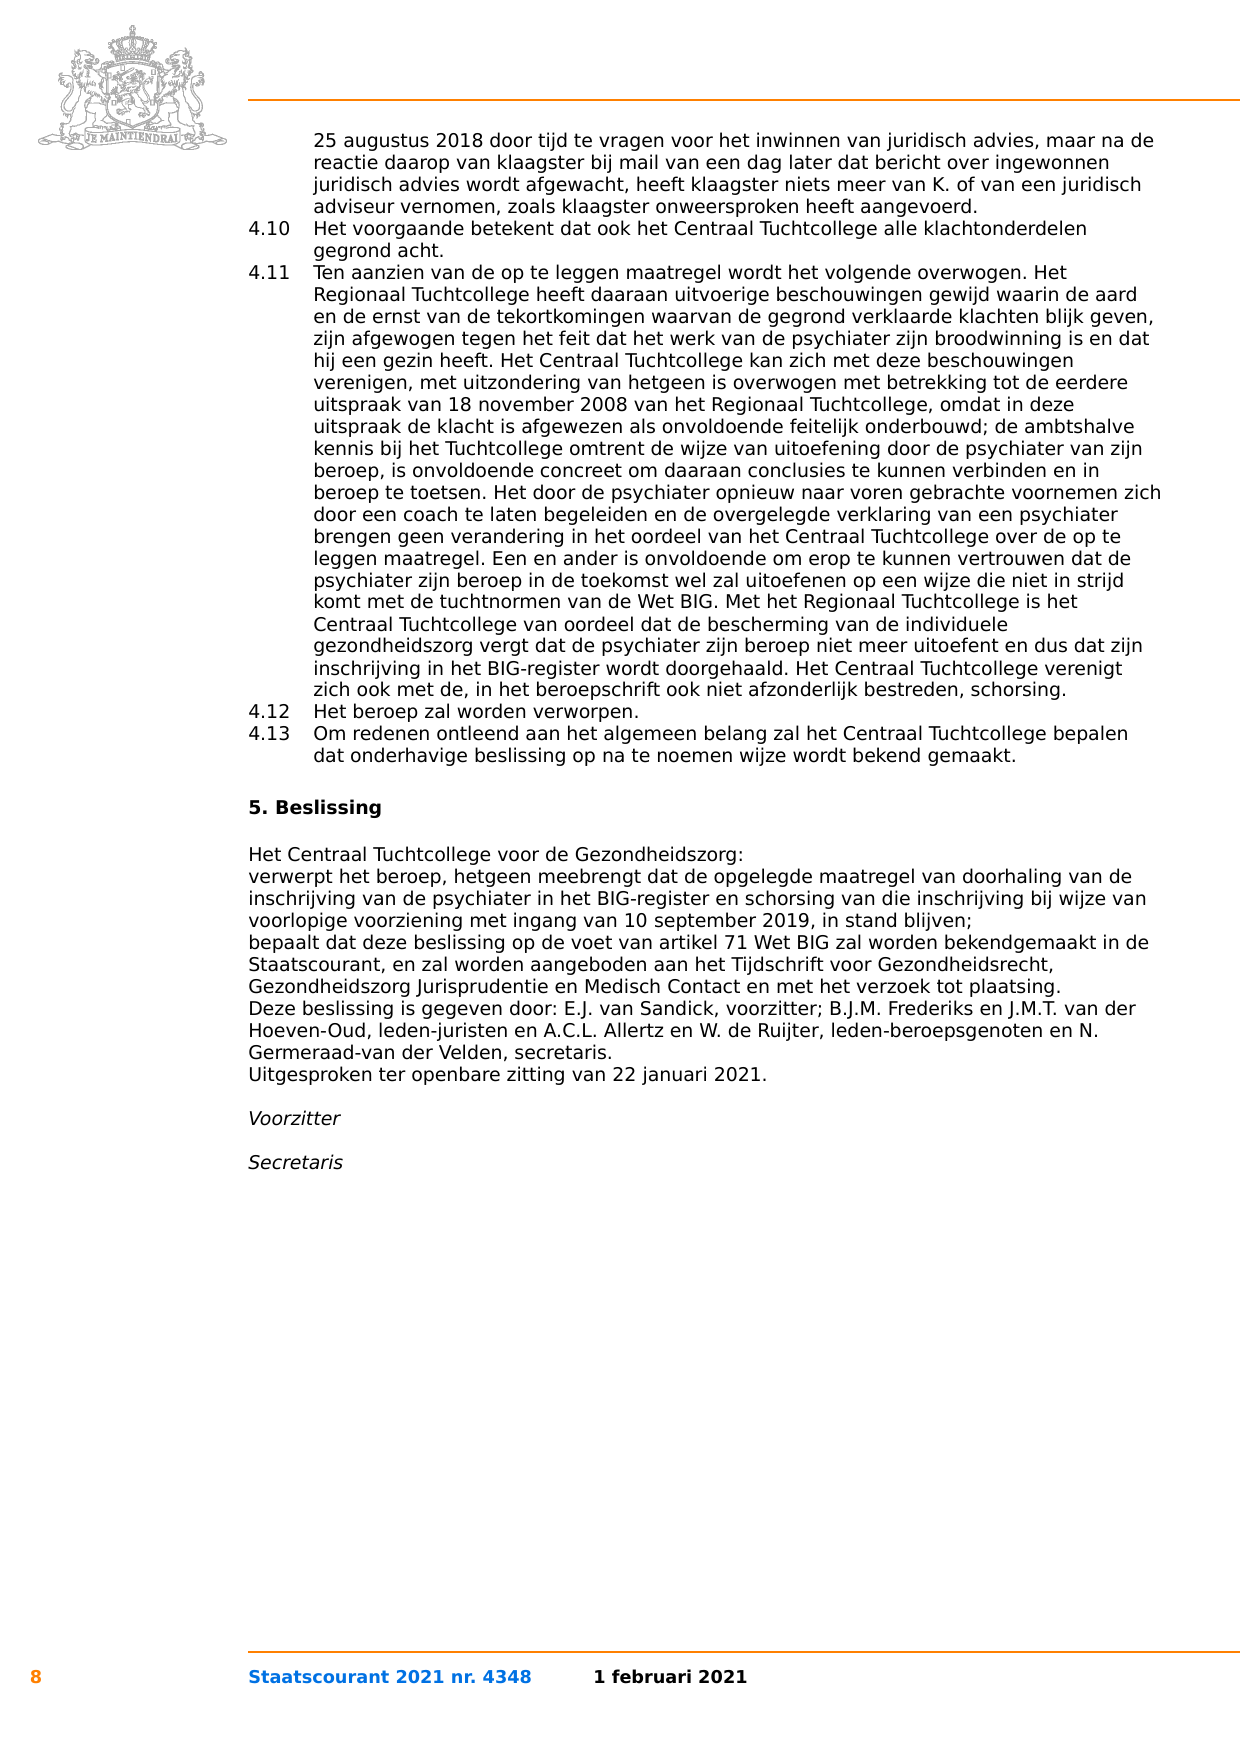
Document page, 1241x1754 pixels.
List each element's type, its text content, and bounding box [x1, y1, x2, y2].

text Het Centraal Tuchtcollege voor de Gezondheidszorg: [248, 844, 1163, 866]
text Deze beslissing is gegeven door: E.J. van Sandick, voorzitter; B.J.M. Frederiks en J.M.T. van der Hoeven-Oud, leden-juristen en A.C.L. Allertz en W. de Ruijter, leden-beroepsgenoten en N. Germeraad-van der Velden, secretaris. [248, 998, 1163, 1064]
text 4.11 Ten aanzien van de op te leggen maatregel wordt het volgende overwogen. Het Regionaal Tuchtcollege heeft daaraan uitvoerige beschouwingen gewijd waarin de aard en de ernst van de tekortkomingen waarvan de gegrond verklaarde klachten blijk geven, zijn afgewogen tegen het feit dat het werk van de psychiater zijn broodwinning is en dat hij een gezin heeft. Het Centraal Tuchtcollege kan zich met deze beschouwingen verenigen, met uitzondering van hetgeen is overwogen met betrekking tot de eerdere uitspraak van 18 november 2008 van het Regionaal Tuchtcollege, omdat in deze uitspraak de klacht is afgewezen als onvoldoende feitelijk onderbouwd; de ambtshalve kennis bij het Tuchtcollege omtrent de wijze van uitoefening door de psychiater van zijn beroep, is onvoldoende concreet om daaraan conclusies te kunnen verbinden en in beroep te toetsen. Het door de psychiater opnieuw naar voren gebrachte voornemen zich door een coach te laten begeleiden en de overgelegde verklaring van een psychiater brengen geen verandering in het oordeel van het Centraal Tuchtcollege over de op te leggen maatregel. Een en ander is onvoldoende om erop te kunnen vertrouwen dat de psychiater zijn beroep in de toekomst wel zal uitoefenen op een wijze die niet in strijd komt met de tuchtnormen van de Wet BIG. Met het Regionaal Tuchtcollege is het Centraal Tuchtcollege van oordeel dat de bescherming van de individuele gezondheidszorg vergt dat de psychiater zijn beroep niet meer uitoefent en dus dat zijn inschrijving in het BIG-register wordt doorgehaald. Het Centraal Tuchtcollege verenigt zich ook met de, in het beroepschrift ook niet afzonderlijk bestreden, schorsing. [248, 262, 1163, 701]
picture [38, 25, 227, 150]
text 4.10 Het voorgaande betekent dat ook het Centraal Tuchtcollege alle klachtonderdelen gegrond acht. [248, 218, 1163, 262]
text Secretaris [248, 1152, 1163, 1174]
text Uitgesproken ter openbare zitting van 22 januari 2021. [248, 1064, 1163, 1086]
text bepaalt dat deze beslissing op de voet van artikel 71 Wet BIG zal worden bekendgemaakt in de Staatscourant, en zal worden aangeboden aan het Tijdschrift voor Gezondheidsrecht, Gezondheidszorg Jurisprudentie en Medisch Contact en met het verzoek tot plaatsing. [248, 932, 1163, 998]
text Voorzitter [248, 1108, 1163, 1130]
text 4.13 Om redenen ontleend aan het algemeen belang zal het Centraal Tuchtcollege bepalen dat onderhavige beslissing op na te noemen wijze wordt bekend gemaakt. [248, 723, 1163, 767]
subtitle 5. Beslissing [248, 797, 1163, 819]
text verwerpt het beroep, hetgeen meebrengt dat de opgelegde maatregel van doorhaling van de inschrijving van de psychiater in het BIG-register en schorsing van die inschrijving bij wijze van voorlopige voorziening met ingang van 10 september 2019, in stand blijven; [248, 866, 1163, 932]
text 25 augustus 2018 door tijd te vragen voor het inwinnen van juridisch advies, maar na de reactie daarop van klaagster bij mail van een dag later dat bericht over ingewonnen juridisch advies wordt afgewacht, heeft klaagster niets meer van K. of van een juridisch adviseur vernomen, zoals klaagster onweersproken heeft aangevoerd. [313, 130, 1163, 218]
text 4.12 Het beroep zal worden verworpen. [248, 701, 1163, 723]
